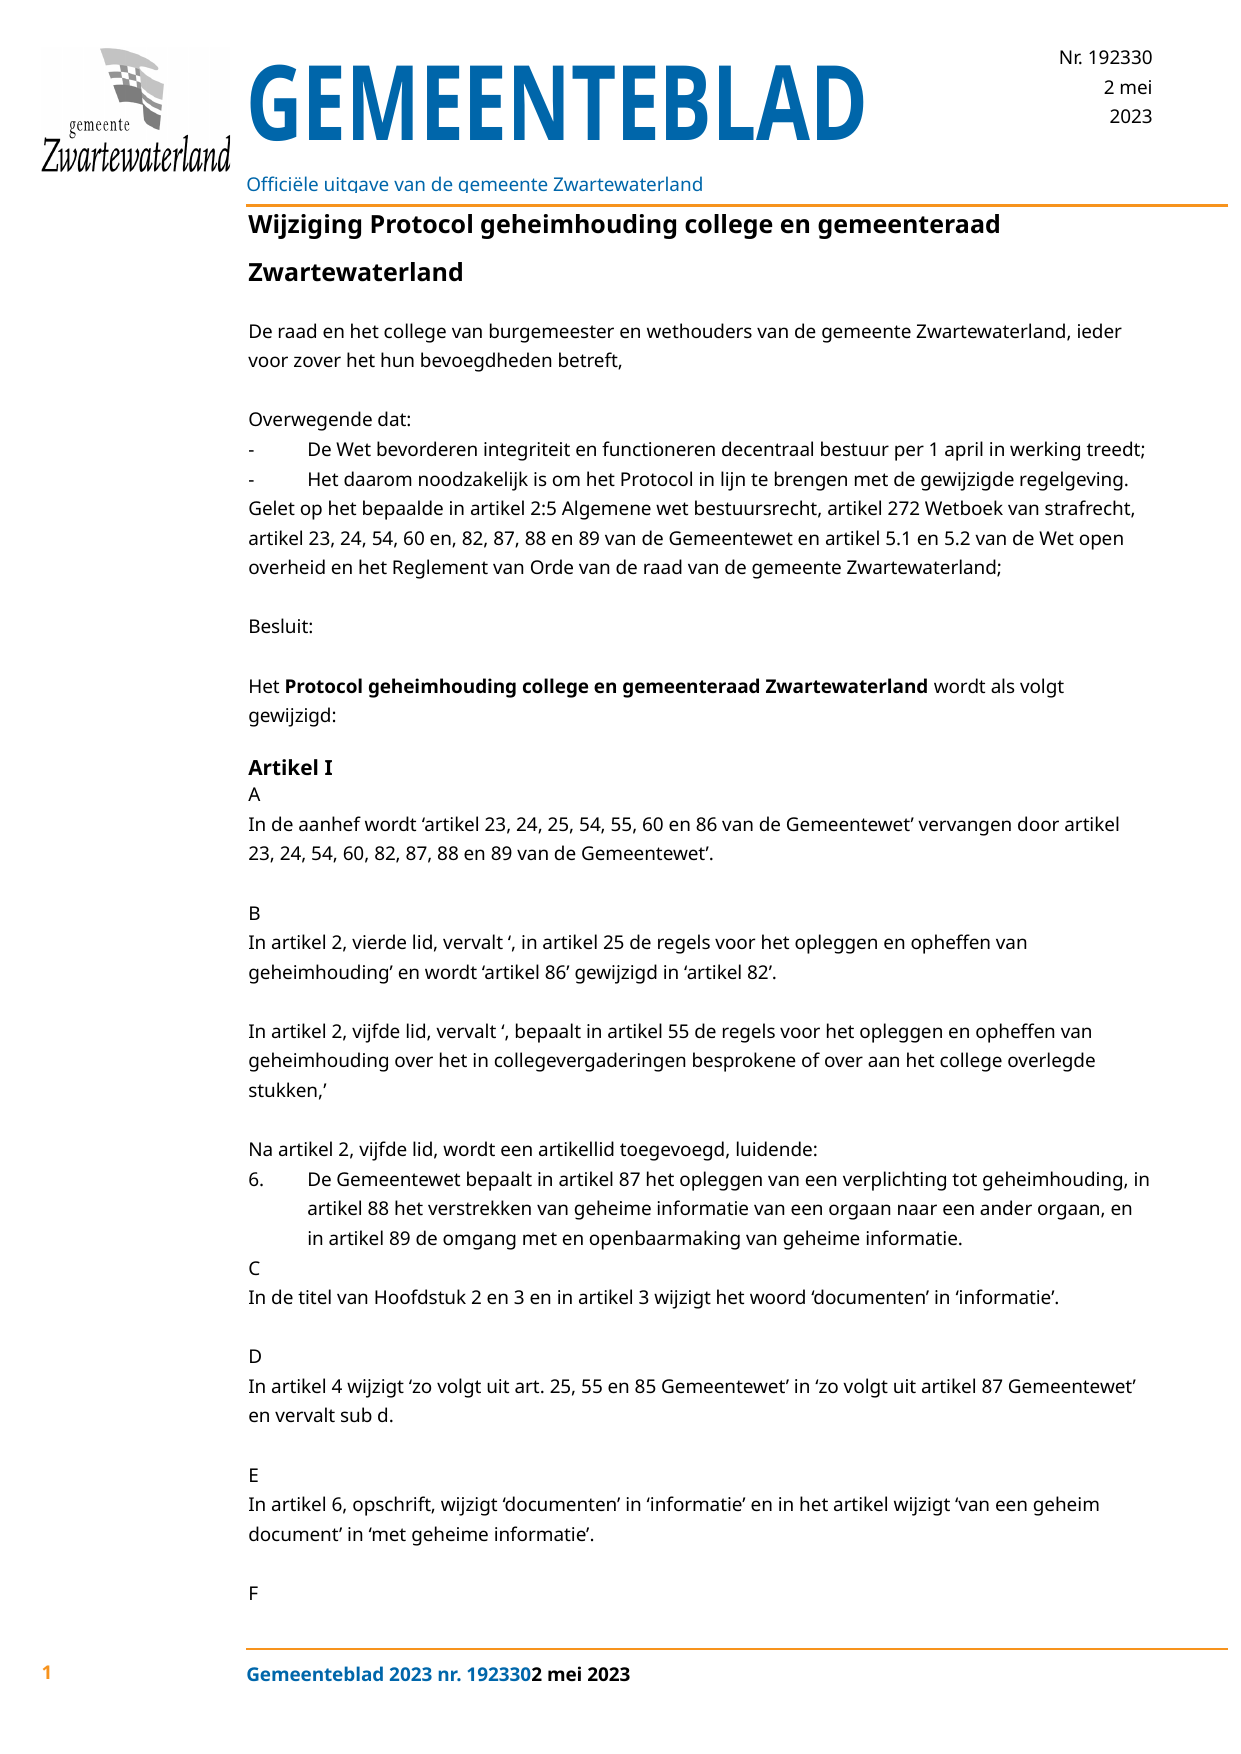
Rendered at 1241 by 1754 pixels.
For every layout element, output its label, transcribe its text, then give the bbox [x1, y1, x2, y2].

text Overwegende dat: [248, 407, 1152, 432]
list De Gemeentewet bepaalt in artikel 87 het opleggen van een verplichting tot geheimhouding, in artikel 88 het verstrekken van geheime informatie van een orgaan naar een ander orgaan, en in artikel 89 de omgang met en openbaarmaking van geheime informatie. [248, 1166, 1152, 1251]
text C [248, 1255, 1152, 1280]
text In artikel 2, vierde lid, vervalt ‘, in artikel 25 de regels voor het opleggen en opheffen van geheimhouding’ en wordt ‘artikel 86’ gewijzigd in ‘artikel 82’. [248, 929, 1152, 984]
text In de titel van Hoofdstuk 2 en 3 en in artikel 3 wijzigt het woord ‘documenten’ in ‘informatie’. [248, 1284, 1152, 1310]
text A [248, 781, 1152, 807]
text E [248, 1462, 1152, 1487]
text De raad en het college van burgemeester en wethouders van de gemeente Zwartewaterland, ieder voor zover het hun bevoegdheden betreft, [248, 318, 1152, 373]
text Wijziging Protocol geheimhouding college en gemeenteraad Zwartewaterland [248, 207, 1152, 288]
text In de aanhef wordt ‘artikel 23, 24, 25, 54, 55, 60 en 86 van de Gemeentewet’ vervangen door artikel 23, 24, 54, 60, 82, 87, 88 en 89 van de Gemeentewet’. [248, 811, 1152, 866]
text In artikel 4 wijzigt ‘zo volgt uit art. 25, 55 en 85 Gemeentewet’ in ‘zo volgt uit artikel 87 Gemeentewet’ en vervalt sub d. [248, 1373, 1152, 1428]
text Het Protocol geheimhouding college en gemeenteraad Zwartewaterland wordt als volgt gewijzigd: [248, 673, 1152, 728]
text D [248, 1343, 1152, 1369]
text Gelet op het bepaalde in artikel 2:5 Algemene wet bestuursrecht, artikel 272 Wetboek van strafrecht, artikel 23, 24, 54, 60 en, 82, 87, 88 en 89 van de Gemeentewet en artikel 5.1 en 5.2 van de Wet open overheid en het Reglement van Orde van de raad van de gemeente Zwartewaterland; [248, 495, 1152, 580]
list De Wet bevorderen integriteit en functioneren decentraal bestuur per 1 april in werking treedt; [248, 436, 1152, 462]
text In artikel 2, vijfde lid, vervalt ‘, bepaalt in artikel 55 de regels voor het opleggen en opheffen van geheimhouding over het in collegevergaderingen besprokene of over aan het college overlegde stukken,’ [248, 1018, 1152, 1103]
text F [248, 1580, 1152, 1606]
text Besluit: [248, 614, 1152, 639]
text B [248, 900, 1152, 925]
text Artikel I [248, 753, 1152, 781]
picture [41, 47, 231, 172]
list Het daarom noodzakelijk is om het Protocol in lijn te brengen met de gewijzigde regelgeving. [248, 466, 1152, 492]
text In artikel 6, opschrift, wijzigt ‘documenten’ in ‘informatie’ en in het artikel wijzigt ‘van een geheim document’ in ‘met geheime informatie’. [248, 1491, 1152, 1547]
text Na artikel 2, vijfde lid, wordt een artikellid toegevoegd, luidende: [248, 1136, 1152, 1162]
